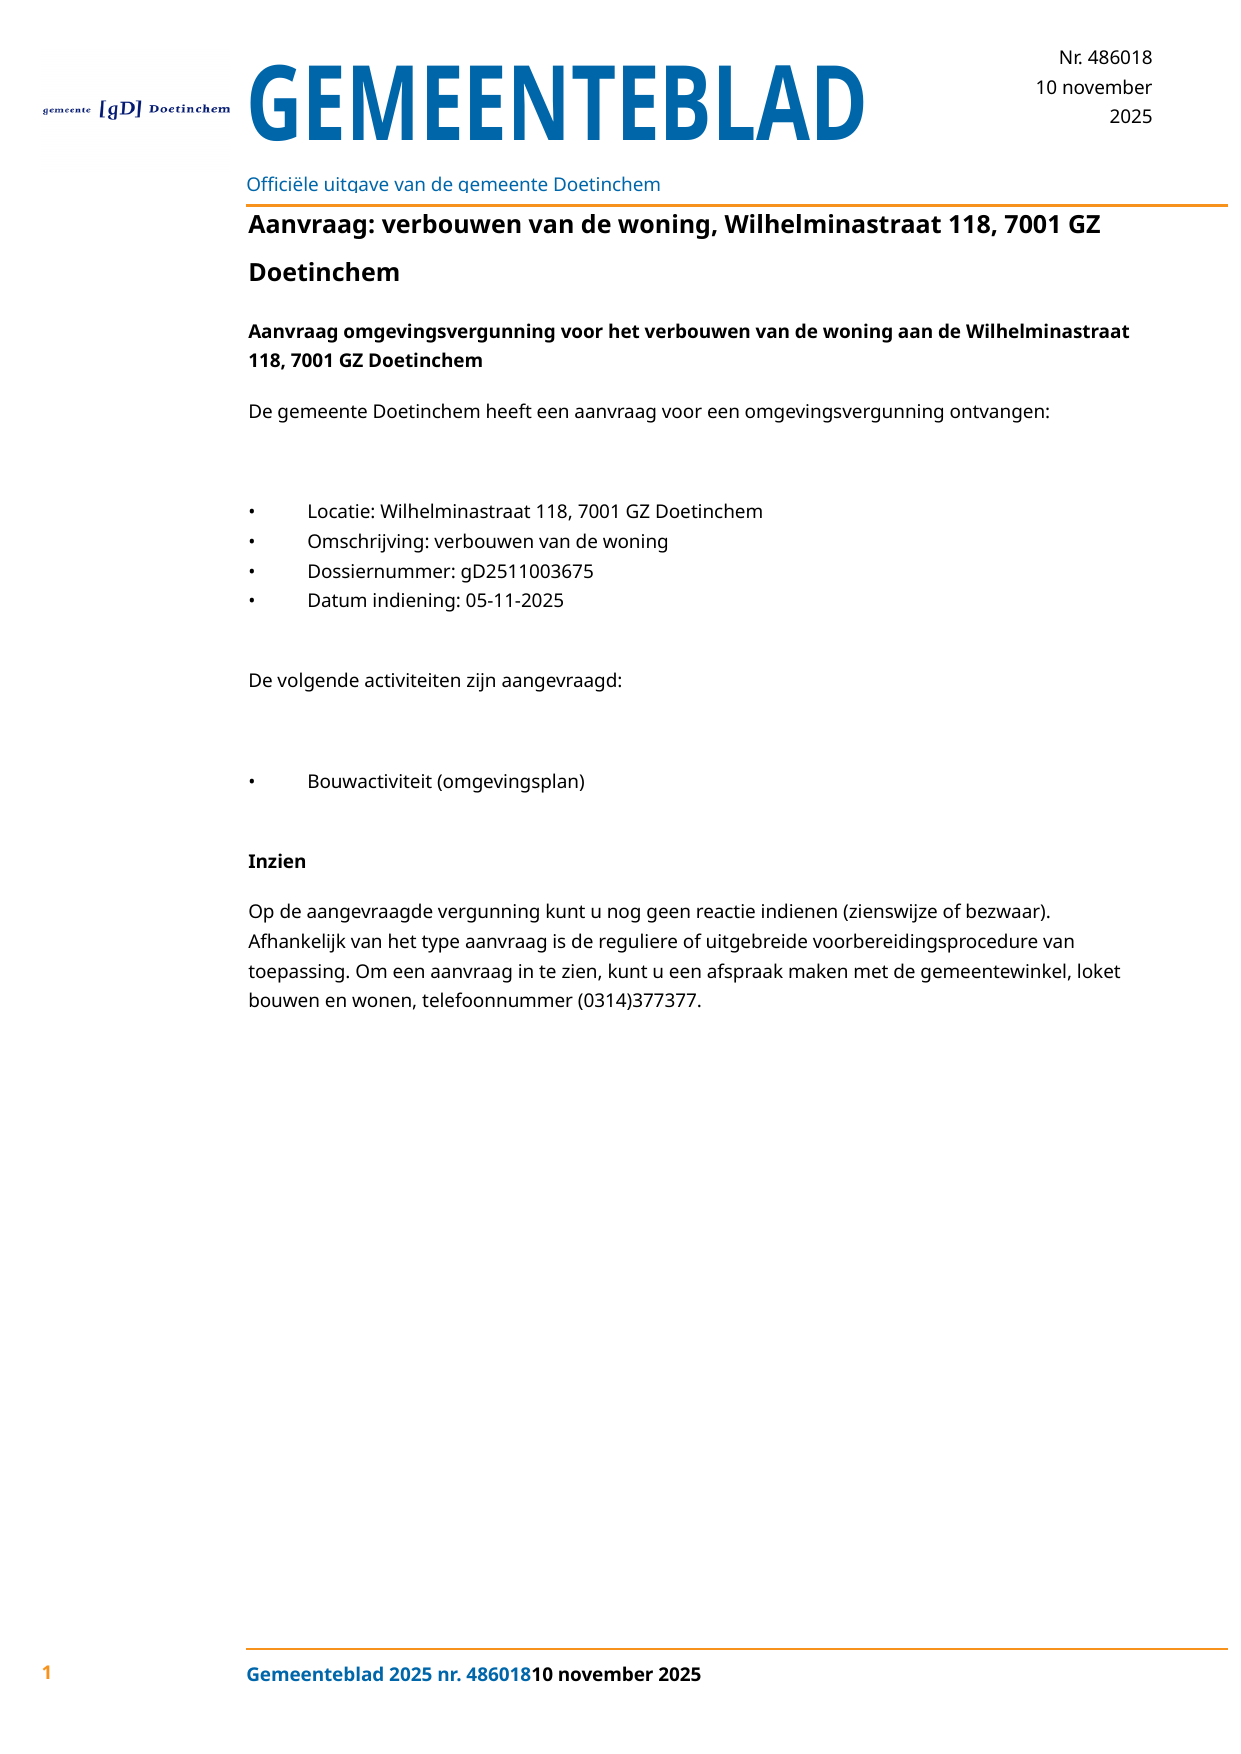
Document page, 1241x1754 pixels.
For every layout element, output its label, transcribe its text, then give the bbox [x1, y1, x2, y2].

text Op de aangevraagde vergunning kunt u nog geen reactie indienen (zienswijze of bezwaar). Afhankelijk van het type aanvraag is de reguliere of uitgebreide voorbereidingsprocedure van toepassing. Om een aanvraag in te zien, kunt u een afspraak maken met de gemeentewinkel, loket bouwen en wonen, telefoonnummer (0314)377377. [248, 899, 1152, 1013]
text Aanvraag: verbouwen van de woning, Wilhelminastraat 118, 7001 GZ Doetinchem [248, 207, 1152, 288]
list Bouwactiviteit (omgevingsplan) [248, 768, 1152, 794]
text De gemeente Doetinchem heeft een aanvraag voor een omgevingsvergunning ontvangen: [248, 398, 1152, 424]
text Inzien [248, 848, 1152, 874]
list Omschrijving: verbouwen van de woning [248, 528, 1152, 554]
list Datum indiening: 05-11-2025 [248, 587, 1152, 613]
list Locatie: Wilhelminastraat 118, 7001 GZ Doetinchem [248, 499, 1152, 524]
text Aanvraag omgevingsvergunning voor het verbouwen van de woning aan de Wilhelminastraat 118, 7001 GZ Doetinchem [248, 318, 1152, 373]
picture [41, 47, 231, 172]
text De volgende activiteiten zijn aangevraagd: [248, 667, 1152, 693]
list Dossiernummer: gD2511003675 [248, 558, 1152, 584]
